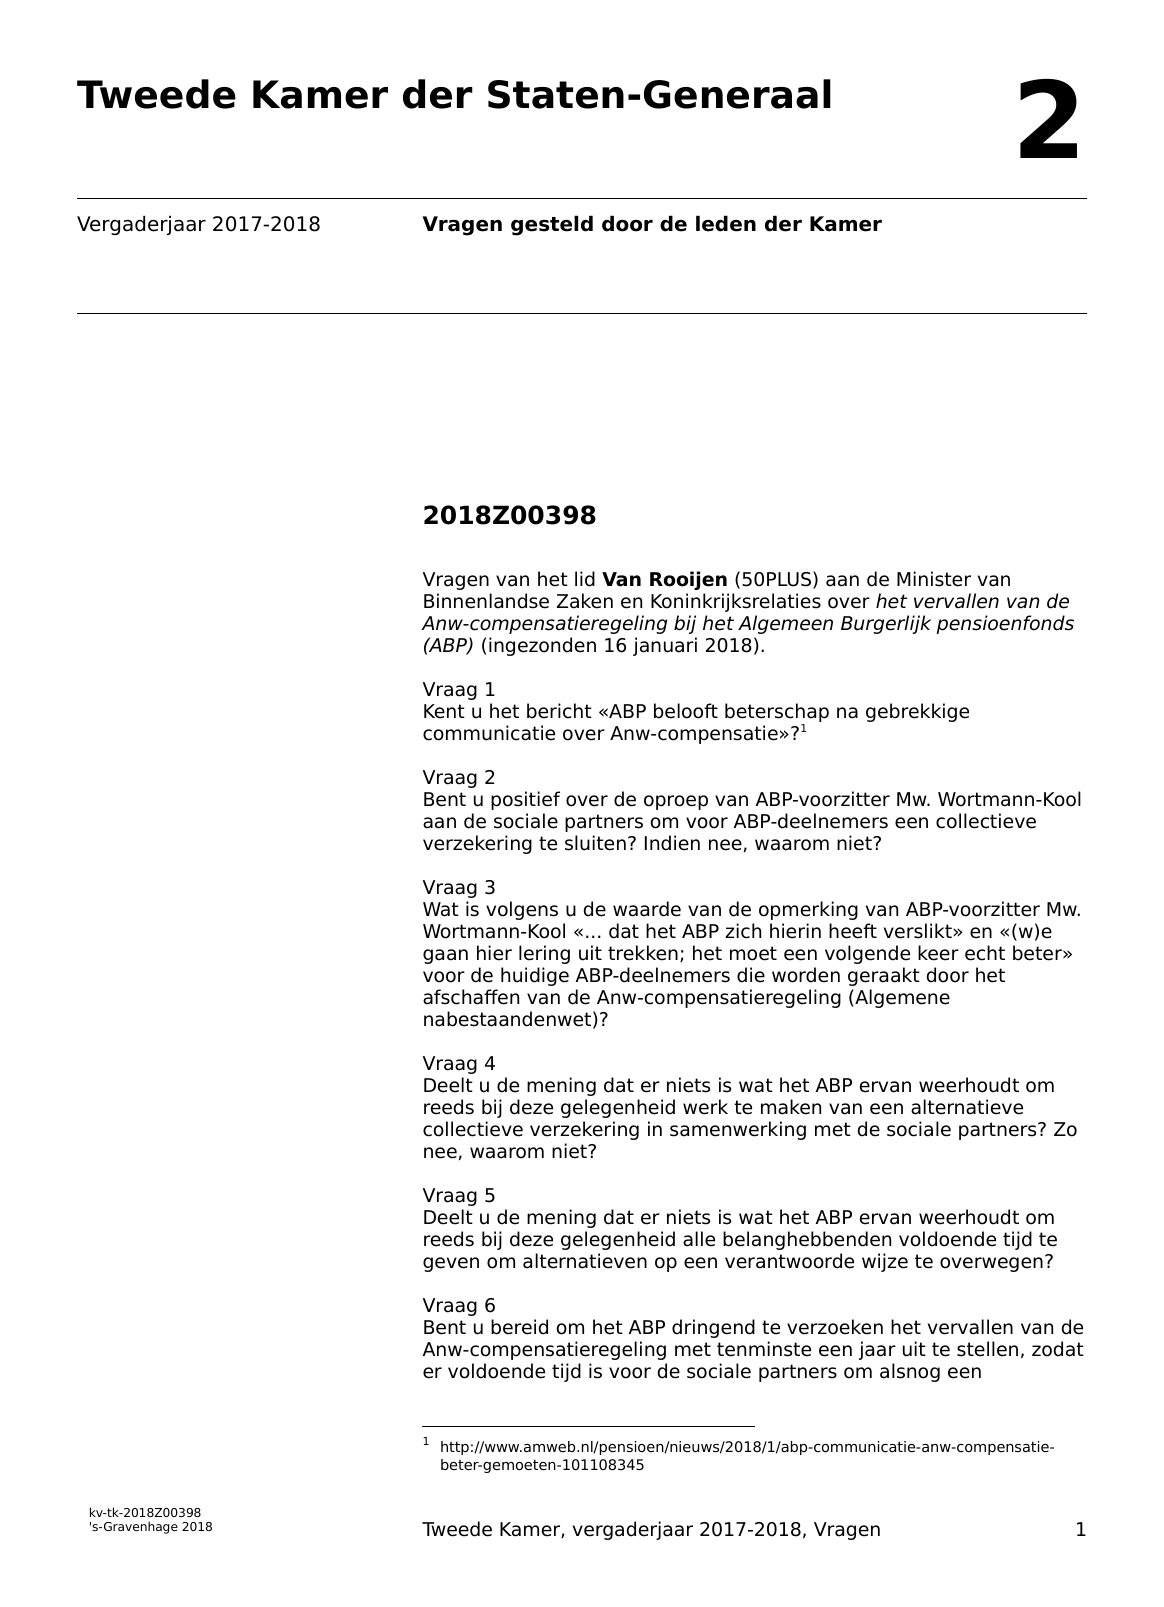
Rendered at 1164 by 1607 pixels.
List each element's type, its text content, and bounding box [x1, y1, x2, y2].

table_cell Vergaderjaar 2017-2018 [77, 199, 422, 313]
text Bent u bereid om het ABP dringend te verzoeken het vervallen van de Anw-compensatieregeling met tenminste een jaar uit te stellen, zodat er voldoende tijd is voor de sociale partners om alsnog een [422, 1317, 1087, 1383]
text Deelt u de mening dat er niets is wat het ABP ervan weerhoudt om reeds bij deze gelegenheid alle belanghebbenden voldoende tijd te geven om alternatieven op een verantwoorde wijze te overwegen? [422, 1207, 1087, 1273]
text Vraag 2 [422, 767, 1087, 789]
text Wat is volgens u de waarde van de opmerking van ABP-voorzitter Mw. Wortmann-Kool «... dat het ABP zich hierin heeft verslikt» en «(w)e gaan hier lering uit trekken; het moet een volgende keer echt beter» voor de huidige ABP-deelnemers die worden geraakt door het afschaffen van de Anw-compensatieregeling (Algemene nabestaandenwet)? [422, 899, 1087, 1031]
text Vraag 5 [422, 1185, 1087, 1207]
text 2018Z00398 [422, 501, 1087, 531]
text Vraag 3 [422, 877, 1087, 899]
text kv-tk-2018Z00398 [88, 1506, 323, 1520]
text 's-Gravenhage 2018 [88, 1520, 323, 1534]
text Kent u het bericht «ABP belooft beterschap na gebrekkige communicatie over Anw-compensatie»? [422, 701, 1087, 745]
text Bent u positief over de oproep van ABP-voorzitter Mw. Wortmann-Kool aan de sociale partners om voor ABP-deelnemers een collectieve verzekering te sluiten? Indien nee, waarom niet? [422, 789, 1087, 855]
text Deelt u de mening dat er niets is wat het ABP ervan weerhoudt om reeds bij deze gelegenheid werk te maken van een alternatieve collectieve verzekering in samenwerking met de sociale partners? Zo nee, waarom niet? [422, 1075, 1087, 1163]
text Vragen van het lid Van Rooijen (50PLUS) aan de Minister van Binnenlandse Zaken en Koninkrijksrelaties over het vervallen van de Anw-compensatieregeling bij het Algemeen Burgerlijk pensioenfonds (ABP) (ingezonden 16 januari 2018). [422, 569, 1087, 657]
text Vraag 6 [422, 1295, 1087, 1317]
table_cell Vragen gesteld door de leden der Kamer [422, 199, 1087, 313]
text Vraag 1 [422, 679, 1087, 701]
text Vraag 4 [422, 1053, 1087, 1075]
table_header 2 [886, 59, 1087, 198]
text http://www.amweb.nl/pensioen/nieuws/2018/1/abp-communicatie-anw-compensatie-beter-gemoeten-101108345 [422, 1435, 1087, 1474]
table_header Tweede Kamer der Staten-Generaal [77, 59, 886, 198]
